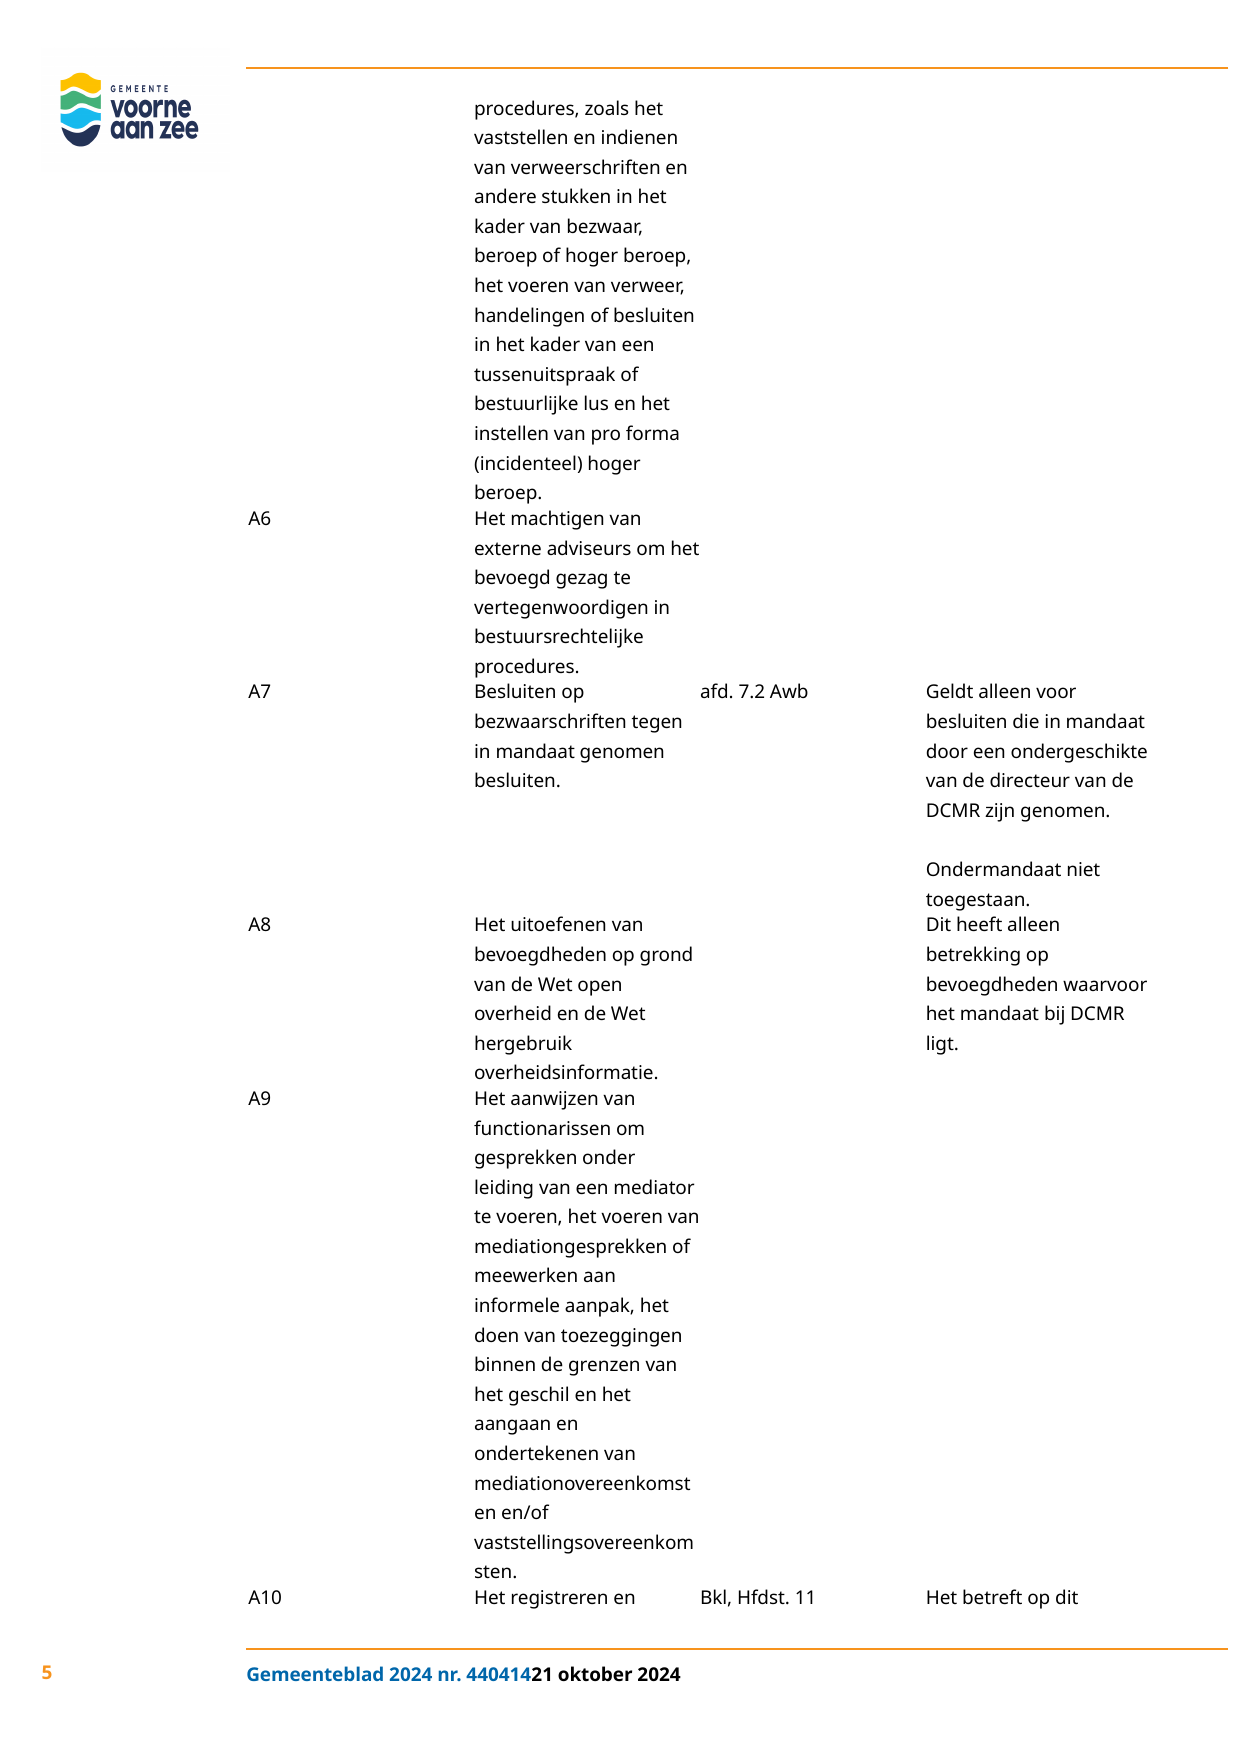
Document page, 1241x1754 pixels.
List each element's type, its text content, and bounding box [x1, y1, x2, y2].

table_cell Het aanwijzen van functionarissen om gesprekken onder leiding van een mediator te voeren, het voeren van mediationgesprekken of meewerken aan informele aanpak, het doen van toezeggingen binnen de grenzen van het geschil en het aangaan en ondertekenen van mediationovereenkomsten en/of vaststellingsovereenkomsten. [474, 1085, 700, 1584]
table_cell A9 [248, 1085, 474, 1584]
picture [41, 47, 231, 172]
table_cell A6 [248, 505, 474, 679]
table_cell Het registreren en [474, 1584, 700, 1610]
table_cell [700, 912, 926, 1085]
table_cell [926, 95, 1152, 505]
table_cell Bkl, Hfdst. 11 [700, 1584, 926, 1610]
table_cell Het betreft op dit [926, 1584, 1152, 1610]
table_cell Besluiten op bezwaarschriften tegen in mandaat genomen besluiten. [474, 679, 700, 912]
table_cell afd. 7.2 Awb [700, 679, 926, 912]
table_cell A8 [248, 912, 474, 1085]
table_cell procedures, zoals het vaststellen en indienen van verweerschriften en andere stukken in het kader van bezwaar, beroep of hoger beroep, het voeren van verweer, handelingen of besluiten in het kader van een tussenuitspraak of bestuurlijke lus en het instellen van pro forma (incidenteel) hoger beroep. [474, 95, 700, 505]
table_cell [700, 95, 926, 505]
table_cell [700, 1085, 926, 1584]
table_cell Het uitoefenen van bevoegdheden op grond van de Wet open overheid en de Wet hergebruik overheidsinformatie. [474, 912, 700, 1085]
table_cell Dit heeft alleen betrekking op bevoegdheden waarvoor het mandaat bij DCMR ligt. [926, 912, 1152, 1085]
table_cell A10 [248, 1584, 474, 1610]
table_cell [248, 95, 474, 505]
table_cell [700, 505, 926, 679]
table_cell Het machtigen van externe adviseurs om het bevoegd gezag te vertegenwoordigen in bestuursrechtelijke procedures. [474, 505, 700, 679]
table_cell A7 [248, 679, 474, 912]
table_cell Geldt alleen voor besluiten die in mandaat door een ondergeschikte van de directeur van de DCMR zijn genomen. Ondermandaat niet toegestaan. [926, 679, 1152, 912]
table_cell [926, 505, 1152, 679]
table_cell [926, 1085, 1152, 1584]
